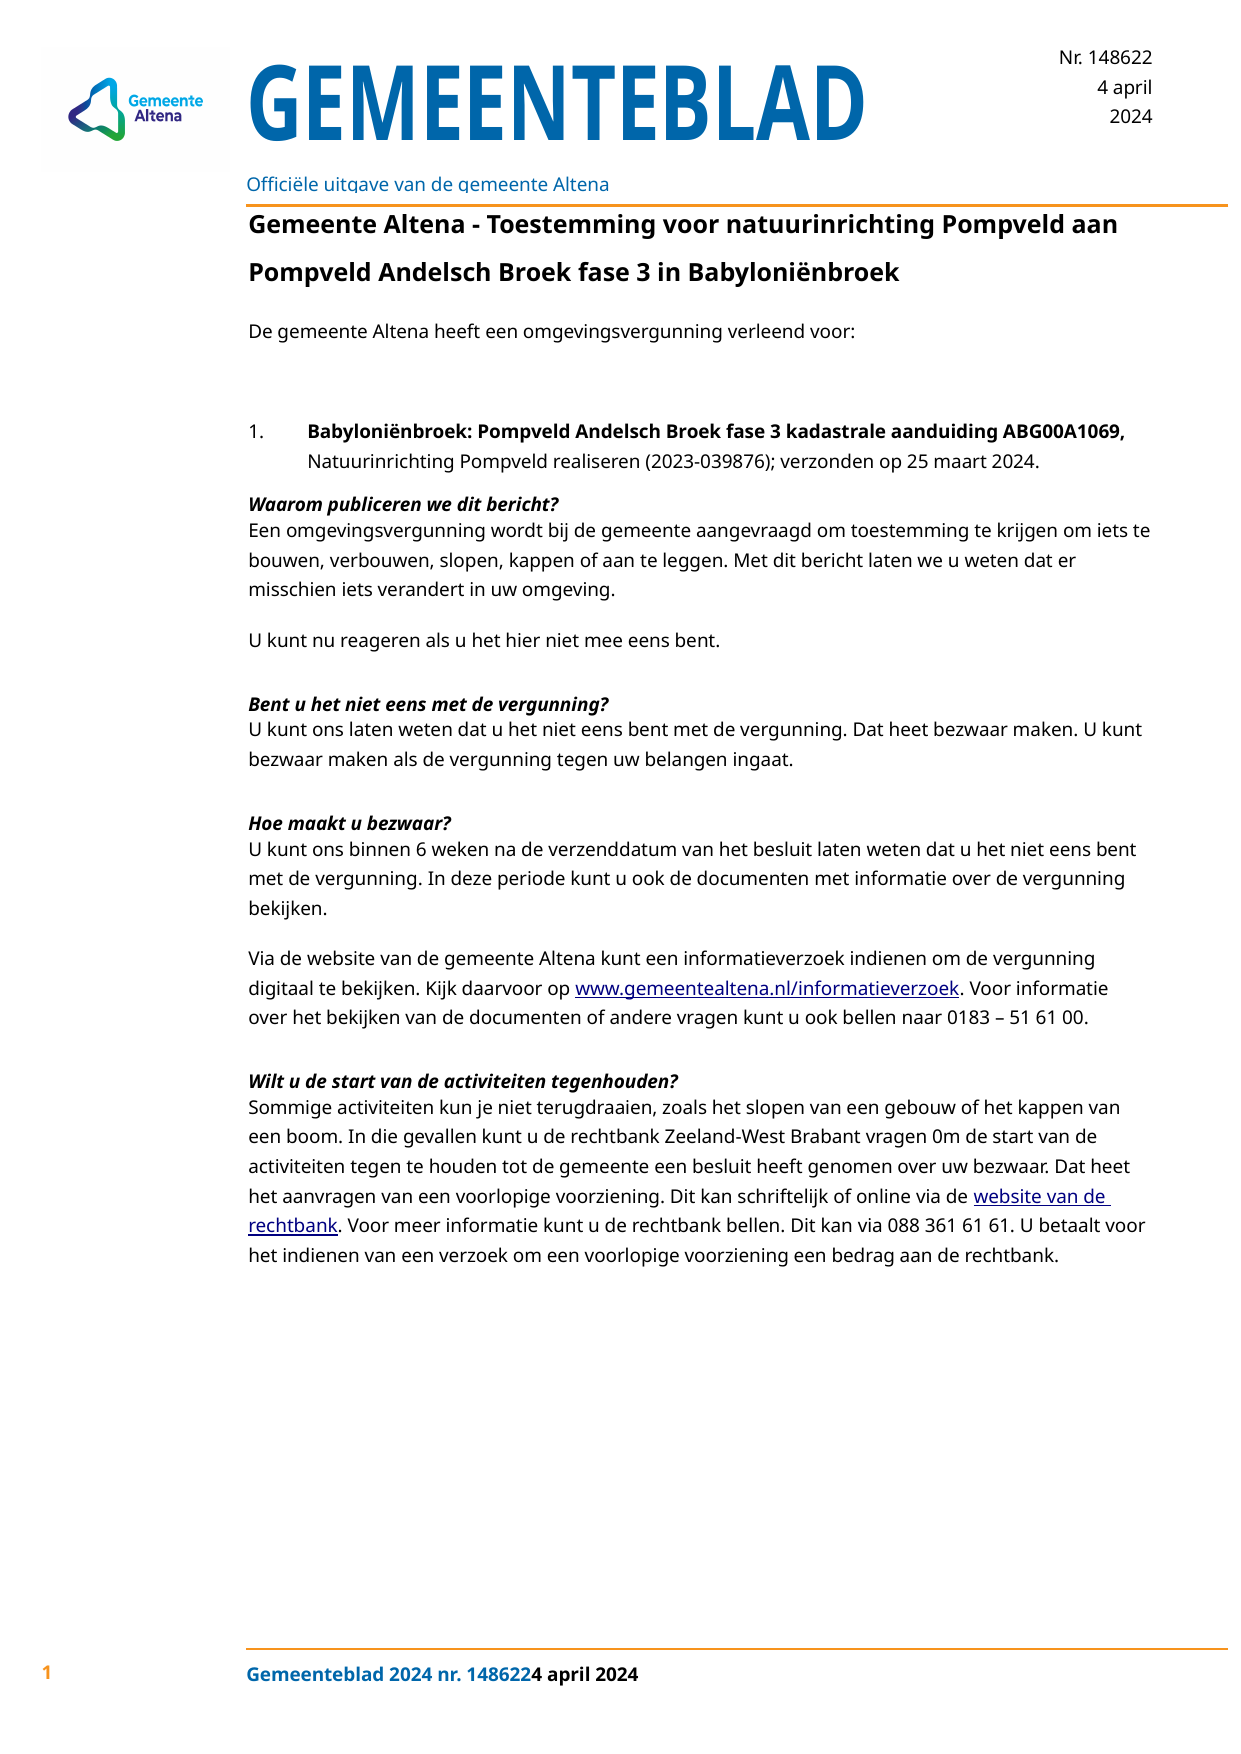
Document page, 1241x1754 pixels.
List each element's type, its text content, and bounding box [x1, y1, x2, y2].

text De gemeente Altena heeft een omgevingsvergunning verleend voor: [248, 318, 1152, 344]
text Gemeente Altena - Toestemming voor natuurinrichting Pompveld aan Pompveld Andelsch Broek fase 3 in Babyloniënbroek [248, 207, 1152, 288]
text U kunt nu reageren als u het hier niet mee eens bent. [248, 627, 1152, 652]
text Hoe maakt u bezwaar? [248, 810, 1152, 836]
picture [41, 47, 231, 172]
text Een omgevingsvergunning wordt bij de gemeente aangevraagd om toestemming te krijgen om iets te bouwen, verbouwen, slopen, kappen of aan te leggen. Met dit bericht laten we u weten dat er misschien iets verandert in uw omgeving. [248, 517, 1152, 602]
text Wilt u de start van de activiteiten tegenhouden? [248, 1068, 1152, 1094]
list Babyloniënbroek: Pompveld Andelsch Broek fase 3 kadastrale aanduiding ABG00A1069, Natuurinrichting Pompveld realiseren (2023-039876); verzonden op 25 maart 2024. [248, 419, 1152, 474]
text U kunt ons binnen 6 weken na de verzenddatum van het besluit laten weten dat u het niet eens bent met de vergunning. In deze periode kunt u ook de documenten met informatie over de vergunning bekijken. [248, 836, 1152, 921]
text U kunt ons laten weten dat u het niet eens bent met de vergunning. Dat heet bezwaar maken. U kunt bezwaar maken als de vergunning tegen uw belangen ingaat. [248, 716, 1152, 772]
text Waarom publiceren we dit bericht? [248, 491, 1152, 517]
text Via de website van de gemeente Altena kunt een informatieverzoek indienen om de vergunning digitaal te bekijken. Kijk daarvoor op www.gemeentealtena.nl/informatieverzoek. Voor informatie over het bekijken van de documenten of andere vragen kunt u ook bellen naar 0183 – 51 61 00. [248, 945, 1152, 1030]
text Bent u het niet eens met de vergunning? [248, 691, 1152, 716]
text Sommige activiteiten kun je niet terugdraaien, zoals het slopen van een gebouw of het kappen van een boom. In die gevallen kunt u de rechtbank Zeeland-West Brabant vragen 0m de start van de activiteiten tegen te houden tot de gemeente een besluit heeft genomen over uw bezwaar. Dat heet het aanvragen van een voorlopige voorziening. Dit kan schriftelijk of online via de website van de rechtbank. Voor meer informatie kunt u de rechtbank bellen. Dit kan via 088 361 61 61. U betaalt voor het indienen van een verzoek om een voorlopige voorziening een bedrag aan de rechtbank. [248, 1094, 1152, 1268]
